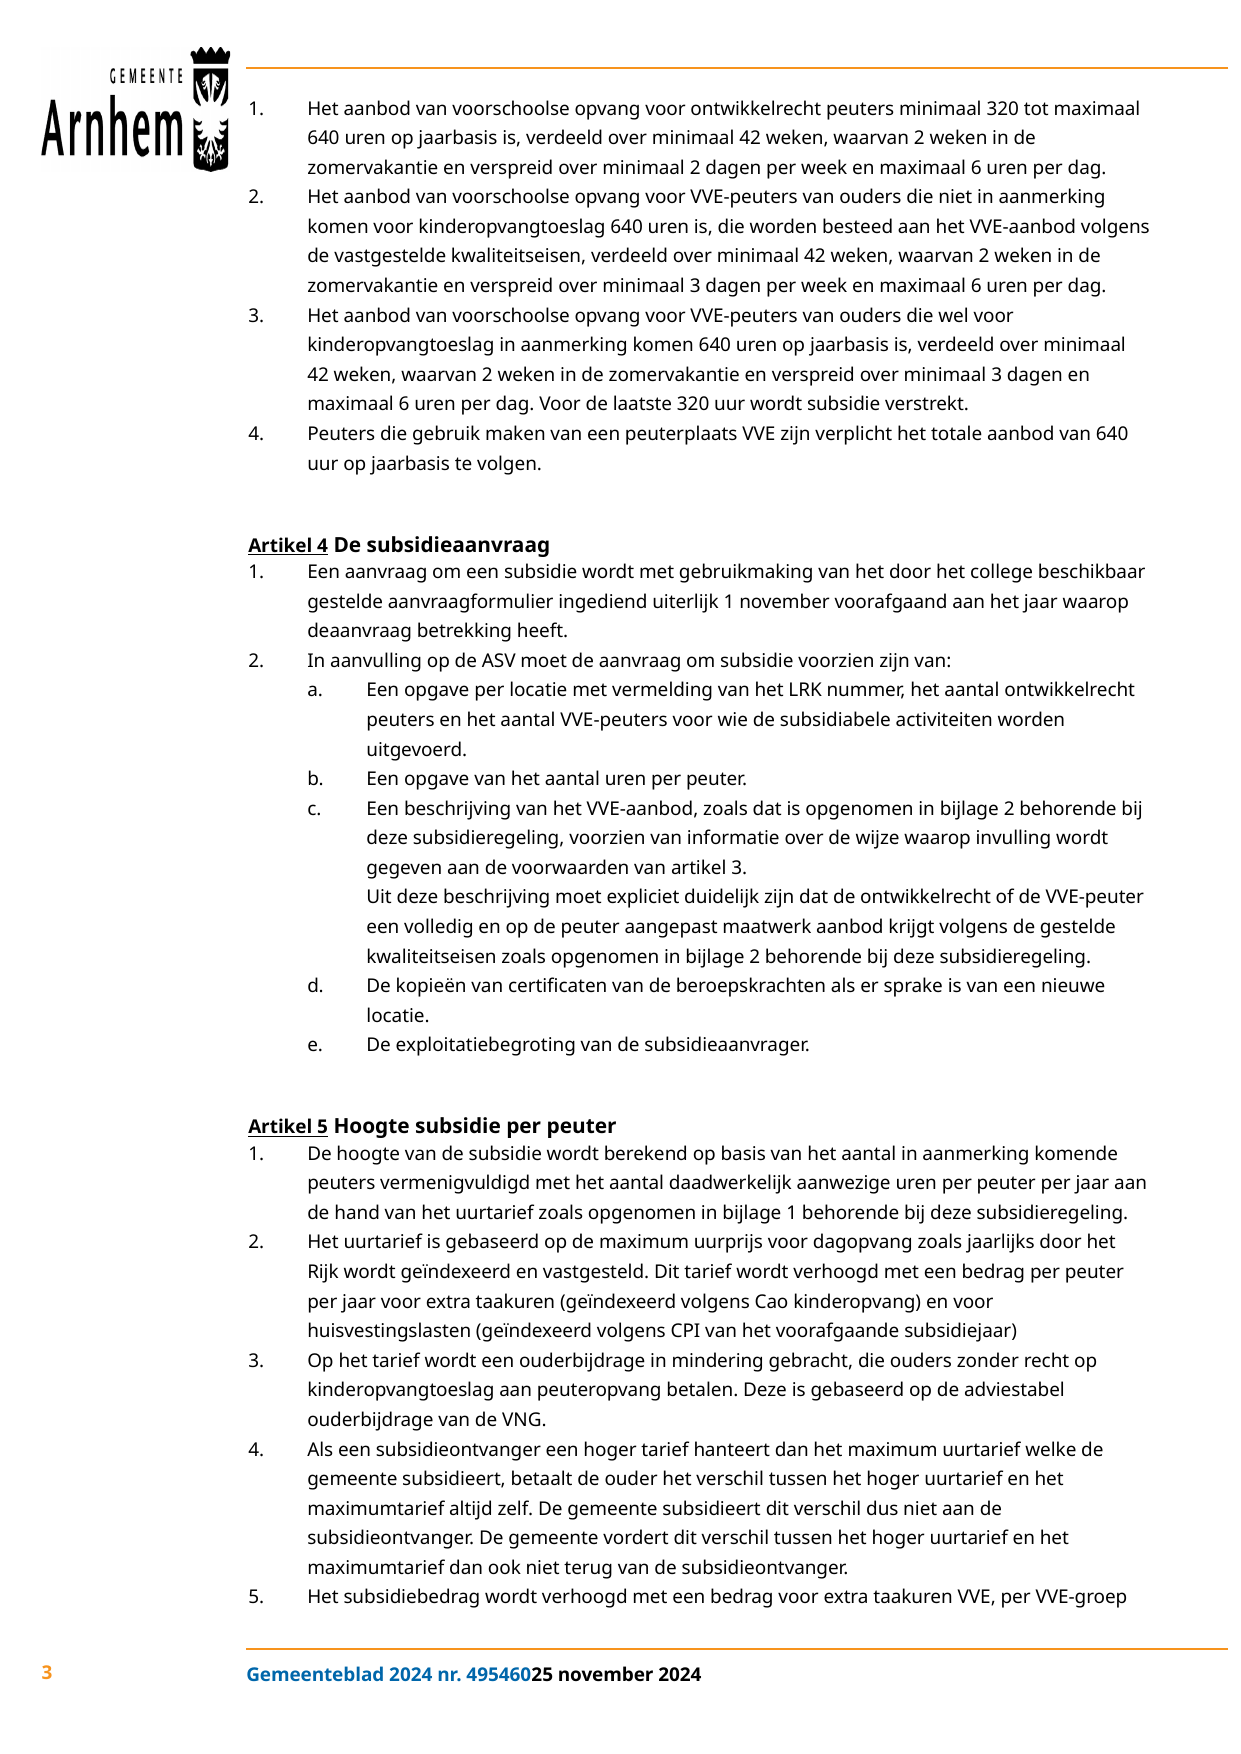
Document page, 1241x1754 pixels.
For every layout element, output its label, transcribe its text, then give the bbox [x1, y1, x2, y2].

list De hoogte van de subsidie wordt berekend op basis van het aantal in aanmerking komende peuters vermenigvuldigd met het aantal daadwerkelijk aanwezige uren per peuter per jaar aan de hand van het uurtarief zoals opgenomen in bijlage 1 behorende bij deze subsidieregeling. [248, 1140, 1152, 1225]
list Het subsidiebedrag wordt verhoogd met een bedrag voor extra taakuren VVE, per VVE-groep [248, 1584, 1152, 1609]
picture [41, 47, 231, 172]
list Uit deze beschrijving moet expliciet duidelijk zijn dat de ontwikkelrecht of de VVE-peuter een volledig en op de peuter aangepast maatwerk aanbod krijgt volgens de gestelde kwaliteitseisen zoals opgenomen in bijlage 2 behorende bij deze subsidieregeling. [307, 884, 1152, 968]
list Een aanvraag om een subsidie wordt met gebruikmaking van het door het college beschikbaar gestelde aanvraagformulier ingediend uiterlijk 1 november voorafgaand aan het jaar waarop deaanvraag betrekking heeft. [248, 558, 1152, 643]
list Het aanbod van voorschoolse opvang voor ontwikkelrecht peuters minimaal 320 tot maximaal 640 uren op jaarbasis is, verdeeld over minimaal 42 weken, waarvan 2 weken in de zomervakantie en verspreid over minimaal 2 dagen per week en maximaal 6 uren per dag. [248, 95, 1152, 180]
list In aanvulling op de ASV moet de aanvraag om subsidie voorzien zijn van: [248, 647, 1152, 673]
list Op het tarief wordt een ouderbijdrage in mindering gebracht, die ouders zonder recht op kinderopvangtoeslag aan peuteropvang betalen. Deze is gebaseerd op de adviestabel ouderbijdrage van de VNG. [248, 1347, 1152, 1432]
list Een opgave van het aantal uren per peuter. [307, 765, 1152, 791]
list Het aanbod van voorschoolse opvang voor VVE-peuters van ouders die niet in aanmerking komen voor kinderopvangtoeslag 640 uren is, die worden besteed aan het VVE-aanbod volgens de vastgestelde kwaliteitseisen, verdeeld over minimaal 42 weken, waarvan 2 weken in de zomervakantie en verspreid over minimaal 3 dagen per week en maximaal 6 uren per dag. [248, 183, 1152, 298]
list Een beschrijving van het VVE-aanbod, zoals dat is opgenomen in bijlage 2 behorende bij deze subsidieregeling, voorzien van informatie over de wijze waarop invulling wordt gegeven aan de voorwaarden van artikel 3. [307, 795, 1152, 880]
list Een opgave per locatie met vermelding van het LRK nummer, het aantal ontwikkelrecht peuters en het aantal VVE-peuters voor wie de subsidiabele activiteiten worden uitgevoerd. [307, 677, 1152, 761]
list Het uurtarief is gebaseerd op de maximum uurprijs voor dagopvang zoals jaarlijks door het Rijk wordt geïndexeerd en vastgesteld. Dit tarief wordt verhoogd met een bedrag per peuter per jaar voor extra taakuren (geïndexeerd volgens Cao kinderopvang) en voor huisvestingslasten (geïndexeerd volgens CPI van het voorafgaande subsidiejaar) [248, 1229, 1152, 1343]
list Peuters die gebruik maken van een peuterplaats VVE zijn verplicht het totale aanbod van 640 uur op jaarbasis te volgen. [248, 420, 1152, 476]
list Het aanbod van voorschoolse opvang voor VVE-peuters van ouders die wel voor kinderopvangtoeslag in aanmerking komen 640 uren op jaarbasis is, verdeeld over minimaal 42 weken, waarvan 2 weken in de zomervakantie en verspreid over minimaal 3 dagen en maximaal 6 uren per dag. Voor de laatste 320 uur wordt subsidie verstrekt. [248, 302, 1152, 416]
list Als een subsidieontvanger een hoger tarief hanteert dan het maximum uurtarief welke de gemeente subsidieert, betaalt de ouder het verschil tussen het hoger uurtarief en het maximumtarief altijd zelf. De gemeente subsidieert dit verschil dus niet aan de subsidieontvanger. De gemeente vordert dit verschil tussen het hoger uurtarief en het maximumtarief dan ook niet terug van de subsidieontvanger. [248, 1436, 1152, 1580]
list De exploitatiebegroting van de subsidieaanvrager. [307, 1032, 1152, 1057]
text Artikel 5 Hoogte subsidie per peuter [248, 1112, 1152, 1140]
text Artikel 4 De subsidieaanvraag [248, 530, 1152, 558]
list De kopieën van certificaten van de beroepskrachten als er sprake is van een nieuwe locatie. [307, 972, 1152, 1028]
